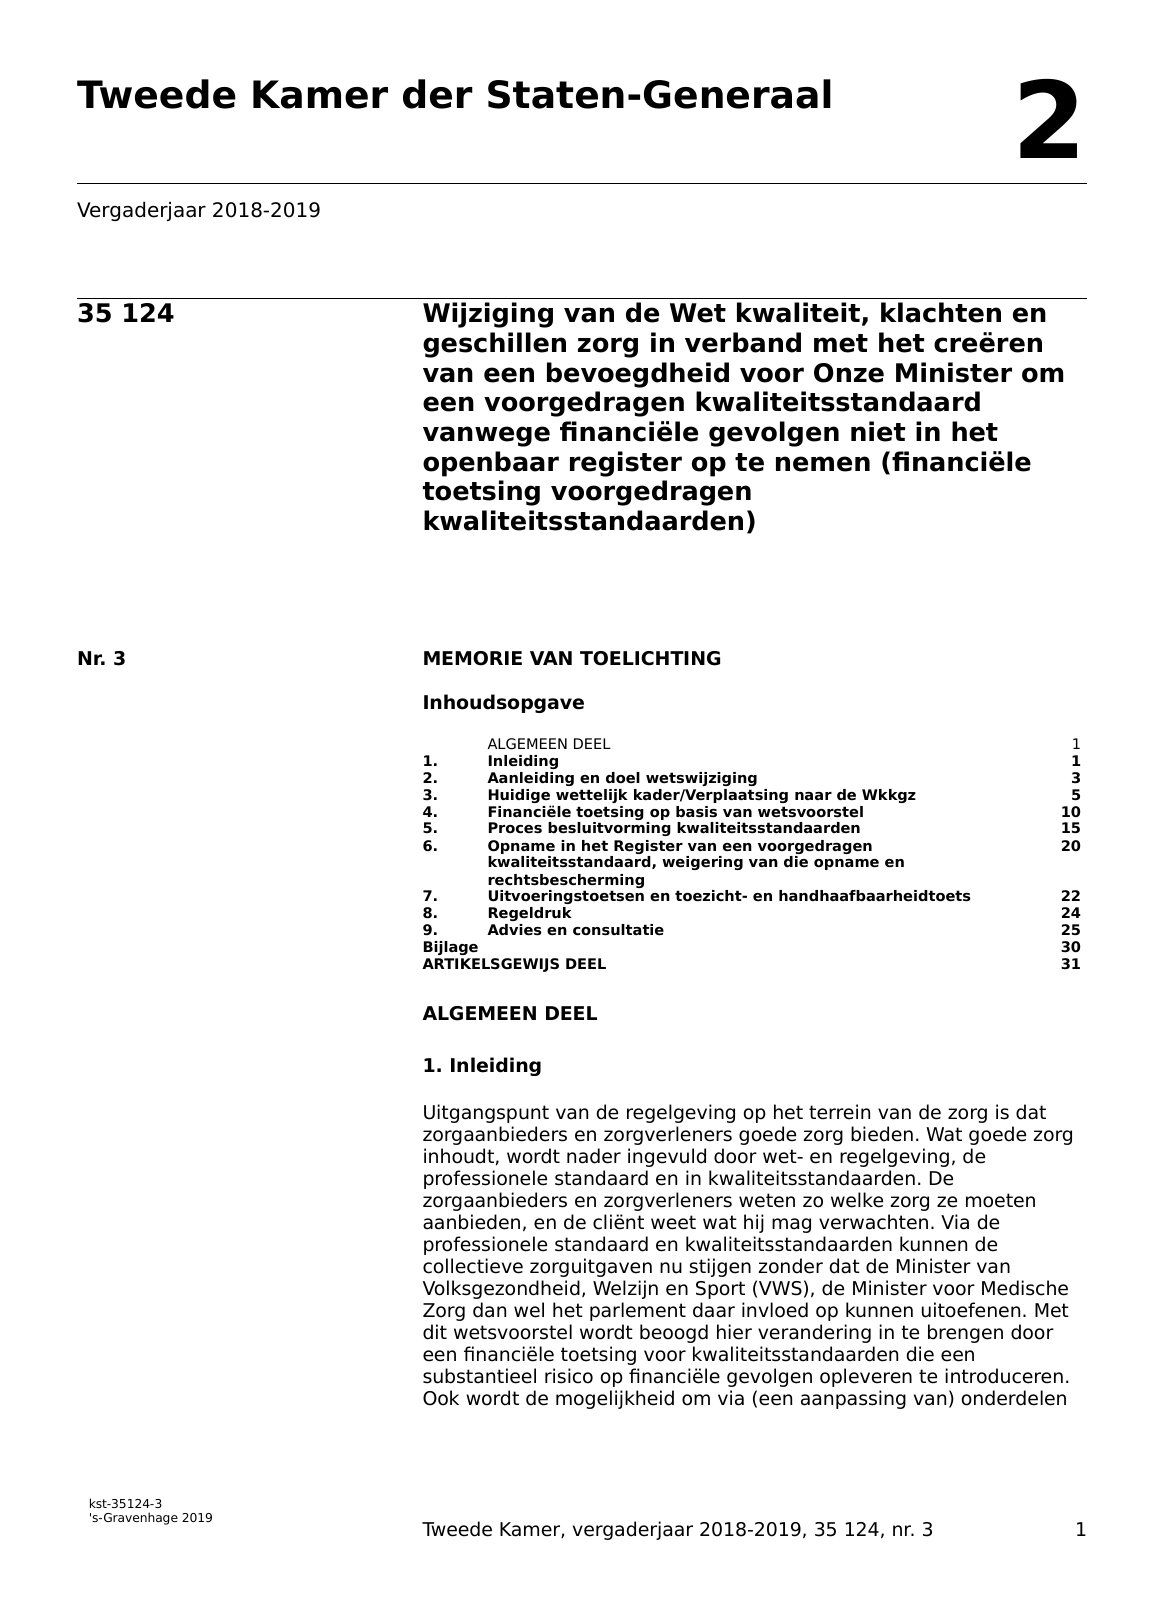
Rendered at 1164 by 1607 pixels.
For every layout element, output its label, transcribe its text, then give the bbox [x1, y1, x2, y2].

table_cell Financiële toetsing op basis van wetsvoorstel [481, 804, 1013, 820]
table_cell Aanleiding en doel wetswijziging [481, 770, 1013, 786]
table_cell 6. [422, 838, 481, 888]
subtitle 35 124 Wijziging van de Wet kwaliteit, klachten en geschillen zorg in verband met het creëren van een bevoegdheid voor Onze Minister om een voorgedragen kwaliteitsstandaard vanwege financiële gevolgen niet in het openbaar register op te nemen (financiële toetsing voorgedragen kwaliteitsstandaarden) [77, 299, 1087, 536]
table_header 1 [1013, 736, 1087, 752]
table_cell 22 [1013, 888, 1087, 905]
table_cell 1. [422, 753, 481, 769]
table_cell Huidige wettelijk kader/Verplaatsing naar de Wkkgz [481, 786, 1013, 803]
table_cell 2. [422, 770, 481, 786]
table_cell 8. [422, 905, 481, 922]
table_cell Regeldruk [481, 905, 1013, 922]
table_cell 24 [1013, 905, 1087, 922]
table_cell 1 [1013, 753, 1087, 769]
table_cell 4. [422, 804, 481, 820]
table_cell 3. [422, 786, 481, 803]
table_header Tweede Kamer der Staten-Generaal [77, 59, 886, 183]
table_cell Uitvoeringstoetsen en toezicht- en handhaafbaarheidtoets [481, 888, 1013, 905]
subtitle ALGEMEEN DEEL [422, 1003, 1087, 1025]
table_cell 20 [1013, 838, 1087, 888]
table_header [422, 736, 481, 752]
table_cell 30 [1013, 939, 1087, 956]
table_cell 25 [1013, 922, 1087, 939]
subtitle 1. Inleiding [422, 1055, 1087, 1077]
text Uitgangspunt van de regelgeving op het terrein van de zorg is dat zorgaanbieders en zorgverleners goede zorg bieden. Wat goede zorg inhoudt, wordt nader ingevuld door wet- en regelgeving, de professionele standaard en in kwaliteitsstandaarden. De zorgaanbieders en zorgverleners weten zo welke zorg ze moeten aanbieden, en de cliënt weet wat hij mag verwachten. Via de professionele standaard en kwaliteitsstandaarden kunnen de collectieve zorguitgaven nu stijgen zonder dat de Minister van Volksgezondheid, Welzijn en Sport (VWS), de Minister voor Medische Zorg dan wel het parlement daar invloed op kunnen uitoefenen. Met dit wetsvoorstel wordt beoogd hier verandering in te brengen door een financiële toetsing voor kwaliteitsstandaarden die een substantieel risico op financiële gevolgen opleveren te introduceren. Ook wordt de mogelijkheid om via (een aanpassing van) onderdelen [422, 1102, 1087, 1410]
table_cell Inleiding [481, 753, 1013, 769]
table_cell 7. [422, 888, 481, 905]
table_header ALGEMEEN DEEL [481, 736, 1013, 752]
subtitle Nr. 3 MEMORIE VAN TOELICHTING [77, 647, 1087, 669]
table_cell Vergaderjaar 2018-2019 [77, 184, 1087, 298]
text kst-35124-3 [88, 1497, 323, 1511]
subtitle Inhoudsopgave [422, 692, 1087, 714]
table_cell 15 [1013, 820, 1087, 837]
table_cell 31 [1013, 956, 1087, 973]
table_cell ARTIKELSGEWIJS DEEL [422, 956, 1013, 973]
table_header 2 [886, 59, 1087, 183]
table_cell Advies en consultatie [481, 922, 1013, 939]
table_cell 9. [422, 922, 481, 939]
table_cell 5 [1013, 786, 1087, 803]
table_cell 3 [1013, 770, 1087, 786]
text 's-Gravenhage 2019 [88, 1511, 323, 1525]
table_cell Proces besluitvorming kwaliteitsstandaarden [481, 820, 1013, 837]
table_cell 10 [1013, 804, 1087, 820]
table_cell Opname in het Register van een voorgedragen kwaliteitsstandaard, weigering van die opname en rechtsbescherming [481, 838, 1013, 888]
table_cell Bijlage [422, 939, 1013, 956]
table_cell 5. [422, 820, 481, 837]
